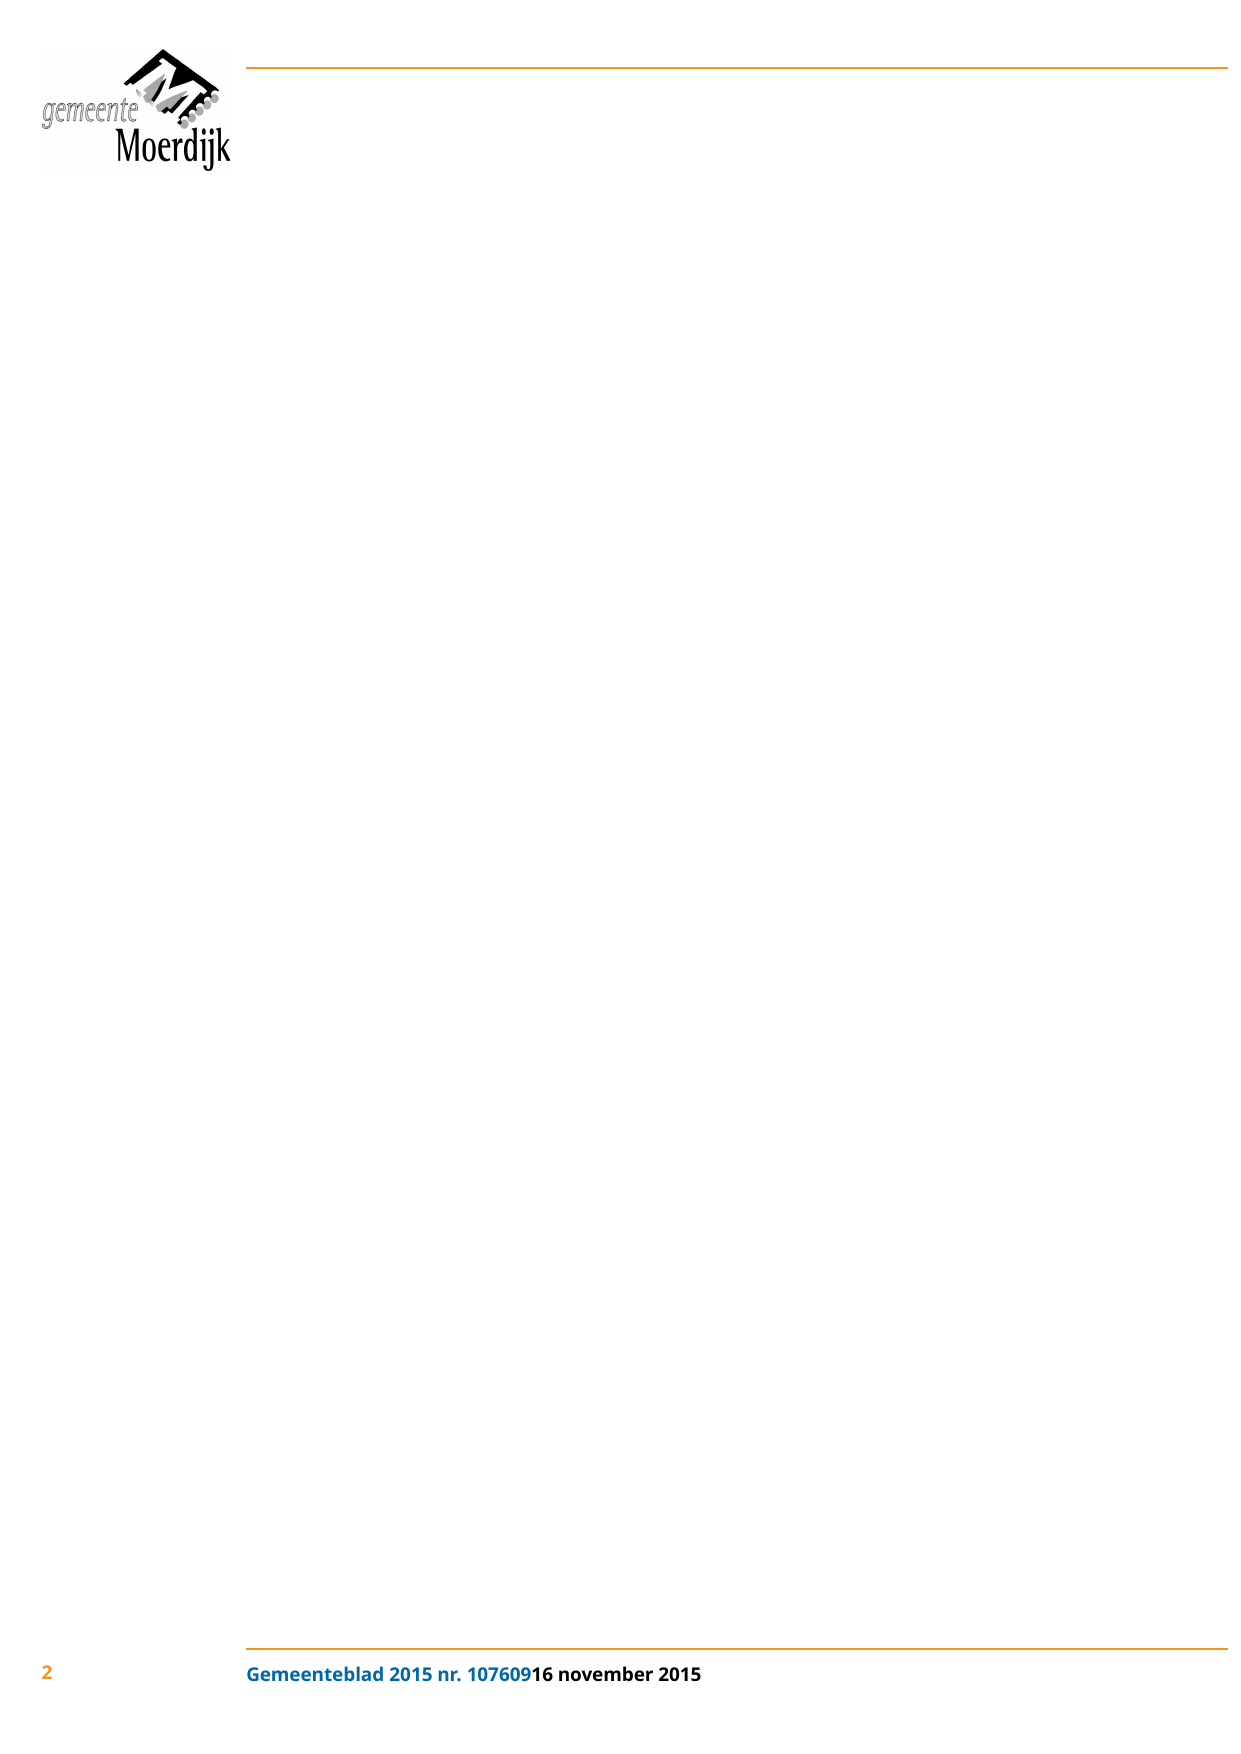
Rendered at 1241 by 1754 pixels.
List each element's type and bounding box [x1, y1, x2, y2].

picture [41, 47, 231, 172]
